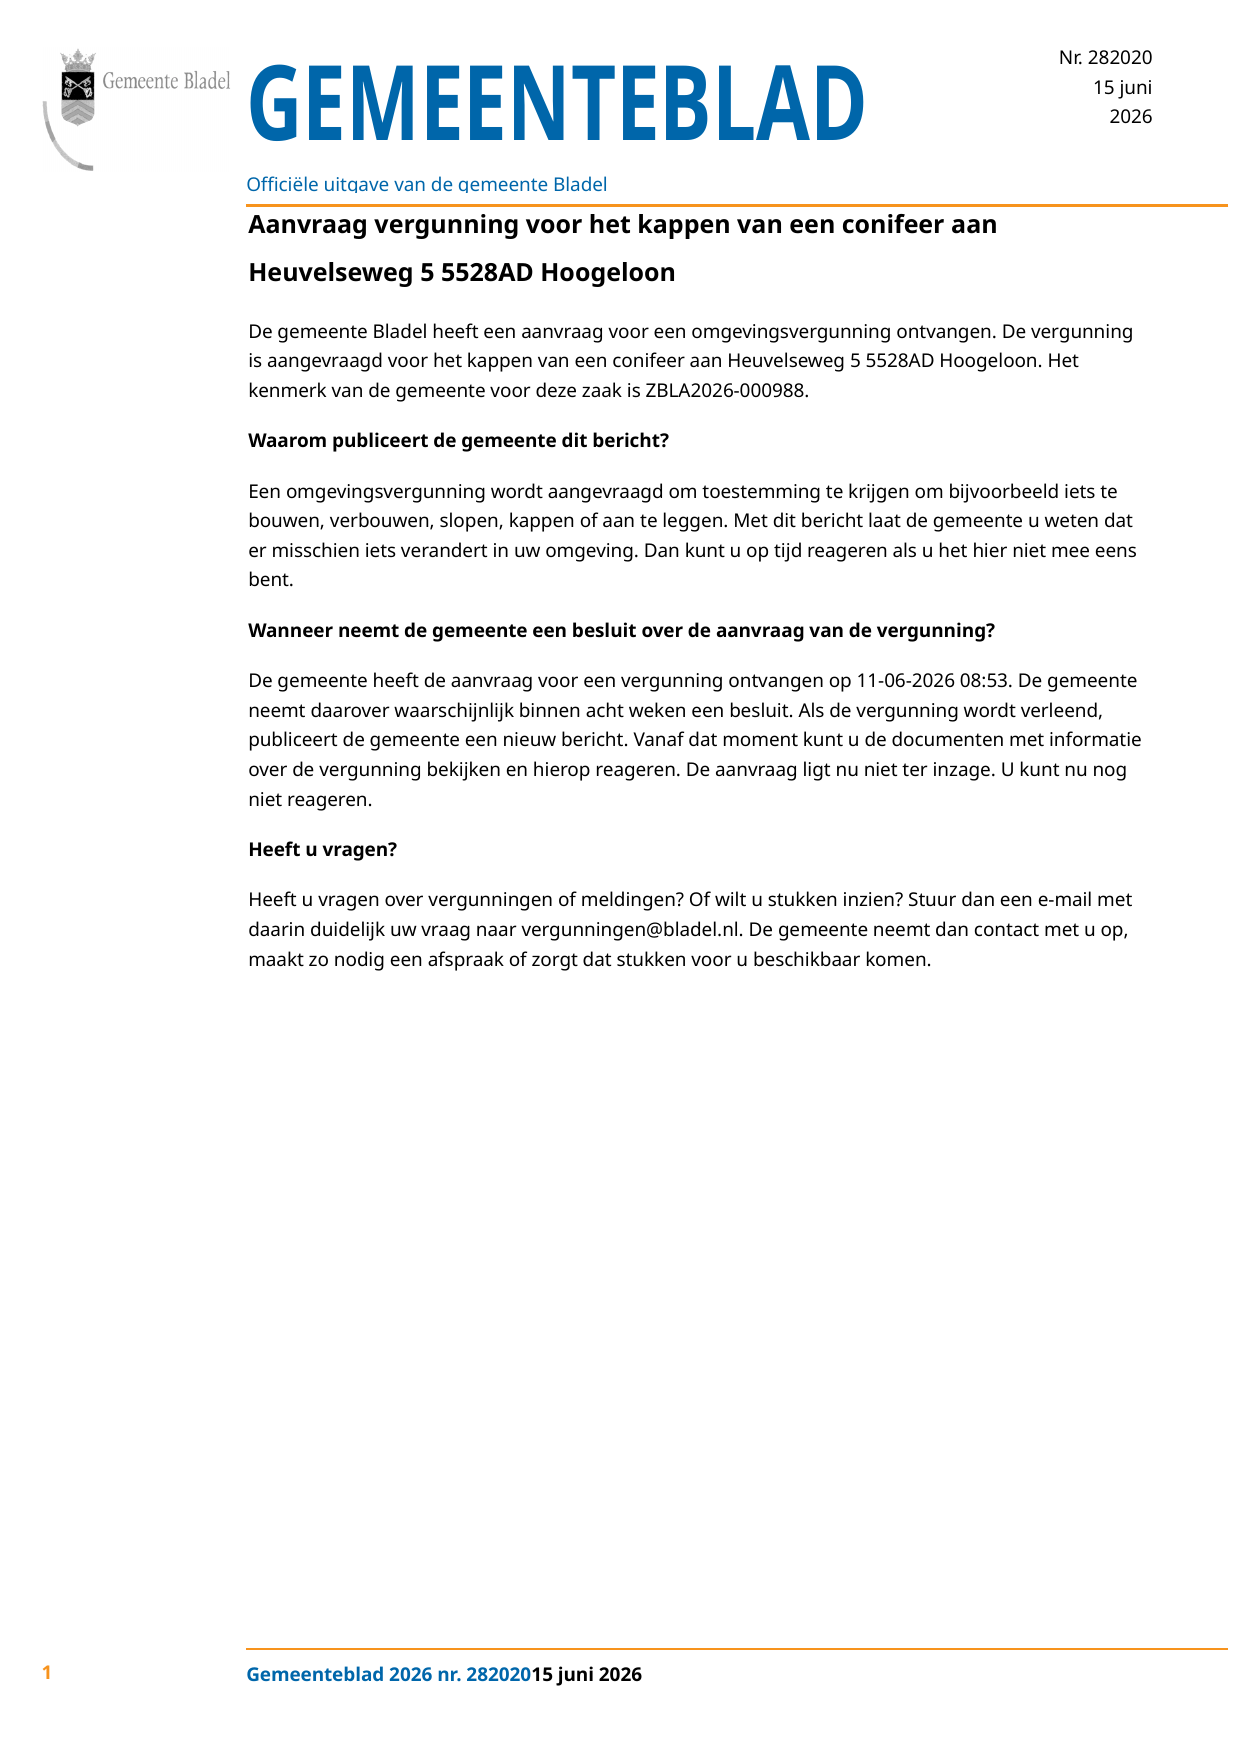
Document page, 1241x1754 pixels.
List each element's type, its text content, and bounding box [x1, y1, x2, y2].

picture [41, 47, 231, 172]
text Een omgevingsvergunning wordt aangevraagd om toestemming te krijgen om bijvoorbeeld iets te bouwen, verbouwen, slopen, kappen of aan te leggen. Met dit bericht laat de gemeente u weten dat er misschien iets verandert in uw omgeving. Dan kunt u op tijd reageren als u het hier niet mee eens bent. [248, 478, 1152, 592]
text De gemeente Bladel heeft een aanvraag voor een omgevingsvergunning ontvangen. De vergunning is aangevraagd voor het kappen van een conifeer aan Heuvelseweg 5 5528AD Hoogeloon. Het kenmerk van de gemeente voor deze zaak is ZBLA2026-000988. [248, 318, 1152, 403]
text De gemeente heeft de aanvraag voor een vergunning ontvangen op 11-06-2026 08:53. De gemeente neemt daarover waarschijnlijk binnen acht weken een besluit. Als de vergunning wordt verleend, publiceert de gemeente een nieuw bericht. Vanaf dat moment kunt u de documenten met informatie over de vergunning bekijken en hierop reageren. De aanvraag ligt nu niet ter inzage. U kunt nu nog niet reageren. [248, 667, 1152, 812]
text Heeft u vragen? [248, 836, 1152, 862]
text Heeft u vragen over vergunningen of meldingen? Of wilt u stukken inzien? Stuur dan een e-mail met daarin duidelijk uw vraag naar vergunningen@bladel.nl. De gemeente neemt dan contact met u op, maakt zo nodig een afspraak of zorgt dat stukken voor u beschikbaar komen. [248, 887, 1152, 972]
text Wanneer neemt de gemeente een besluit over de aanvraag van de vergunning? [248, 617, 1152, 643]
text Aanvraag vergunning voor het kappen van een conifeer aan Heuvelseweg 5 5528AD Hoogeloon [248, 207, 1152, 288]
text Waarom publiceert de gemeente dit bericht? [248, 427, 1152, 453]
